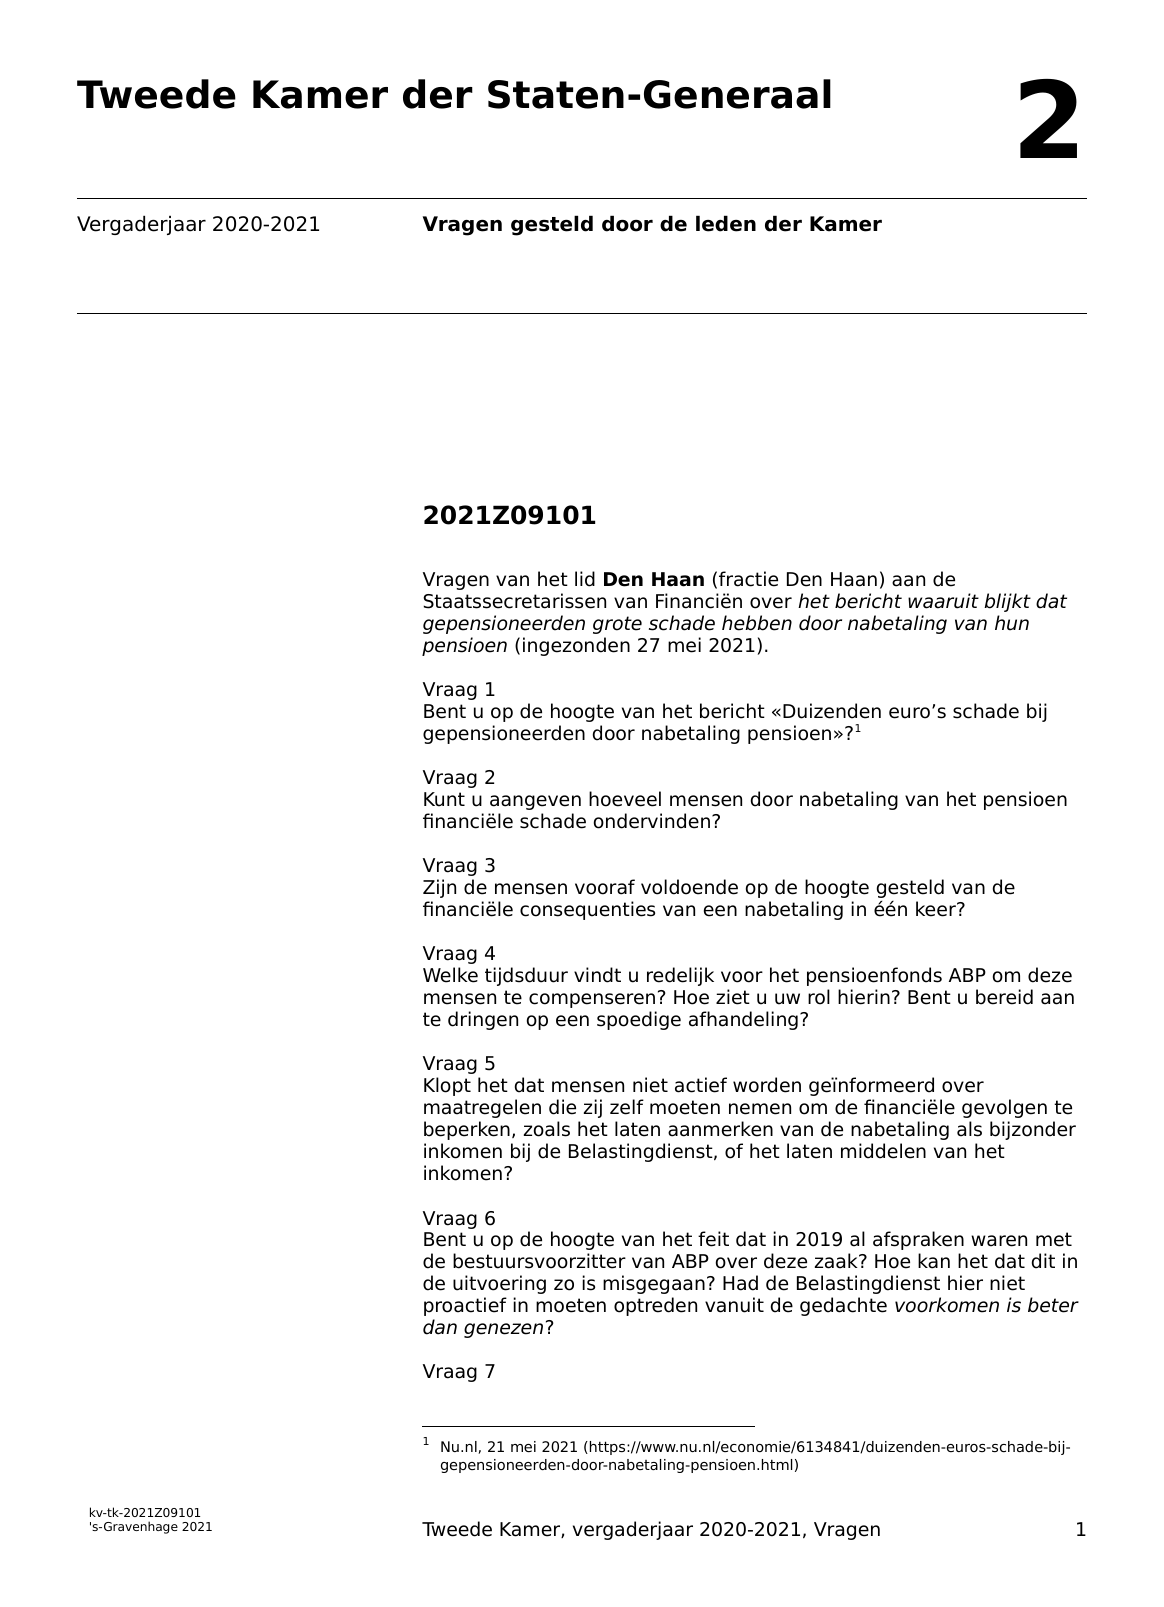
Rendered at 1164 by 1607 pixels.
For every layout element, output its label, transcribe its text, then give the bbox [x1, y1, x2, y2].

table_cell Vergaderjaar 2020-2021 [77, 199, 422, 313]
text Vraag 4 [422, 943, 1087, 965]
table_header Tweede Kamer der Staten-Generaal [77, 59, 886, 198]
text kv-tk-2021Z09101 [88, 1506, 323, 1520]
text 2021Z09101 [422, 501, 1087, 531]
text Vraag 7 [422, 1361, 1087, 1383]
text Vraag 6 [422, 1207, 1087, 1229]
text Bent u op de hoogte van het feit dat in 2019 al afspraken waren met de bestuursvoorzitter van ABP over deze zaak? Hoe kan het dat dit in de uitvoering zo is misgegaan? Had de Belastingdienst hier niet proactief in moeten optreden vanuit de gedachte voorkomen is beter dan genezen? [422, 1229, 1087, 1339]
text Bent u op de hoogte van het bericht «Duizenden euro’s schade bij gepensioneerden door nabetaling pensioen»? [422, 701, 1087, 745]
table_cell Vragen gesteld door de leden der Kamer [422, 199, 1087, 313]
text Welke tijdsduur vindt u redelijk voor het pensioenfonds ABP om deze mensen te compenseren? Hoe ziet u uw rol hierin? Bent u bereid aan te dringen op een spoedige afhandeling? [422, 965, 1087, 1031]
text Nu.nl, 21 mei 2021 (https://www.nu.nl/economie/6134841/duizenden-euros-schade-bij-gepensioneerden-door-nabetaling-pensioen.html) [422, 1435, 1087, 1474]
text Klopt het dat mensen niet actief worden geïnformeerd over maatregelen die zij zelf moeten nemen om de financiële gevolgen te beperken, zoals het laten aanmerken van de nabetaling als bijzonder inkomen bij de Belastingdienst, of het laten middelen van het inkomen? [422, 1075, 1087, 1185]
text Zijn de mensen vooraf voldoende op de hoogte gesteld van de financiële consequenties van een nabetaling in één keer? [422, 877, 1087, 921]
text Vragen van het lid Den Haan (fractie Den Haan) aan de Staatssecretarissen van Financiën over het bericht waaruit blijkt dat gepensioneerden grote schade hebben door nabetaling van hun pensioen (ingezonden 27 mei 2021). [422, 569, 1087, 657]
text Vraag 5 [422, 1053, 1087, 1075]
text Vraag 3 [422, 855, 1087, 877]
table_header 2 [886, 59, 1087, 198]
text Vraag 1 [422, 679, 1087, 701]
text Vraag 2 [422, 767, 1087, 789]
text Kunt u aangeven hoeveel mensen door nabetaling van het pensioen financiële schade ondervinden? [422, 789, 1087, 833]
text 's-Gravenhage 2021 [88, 1520, 323, 1534]
